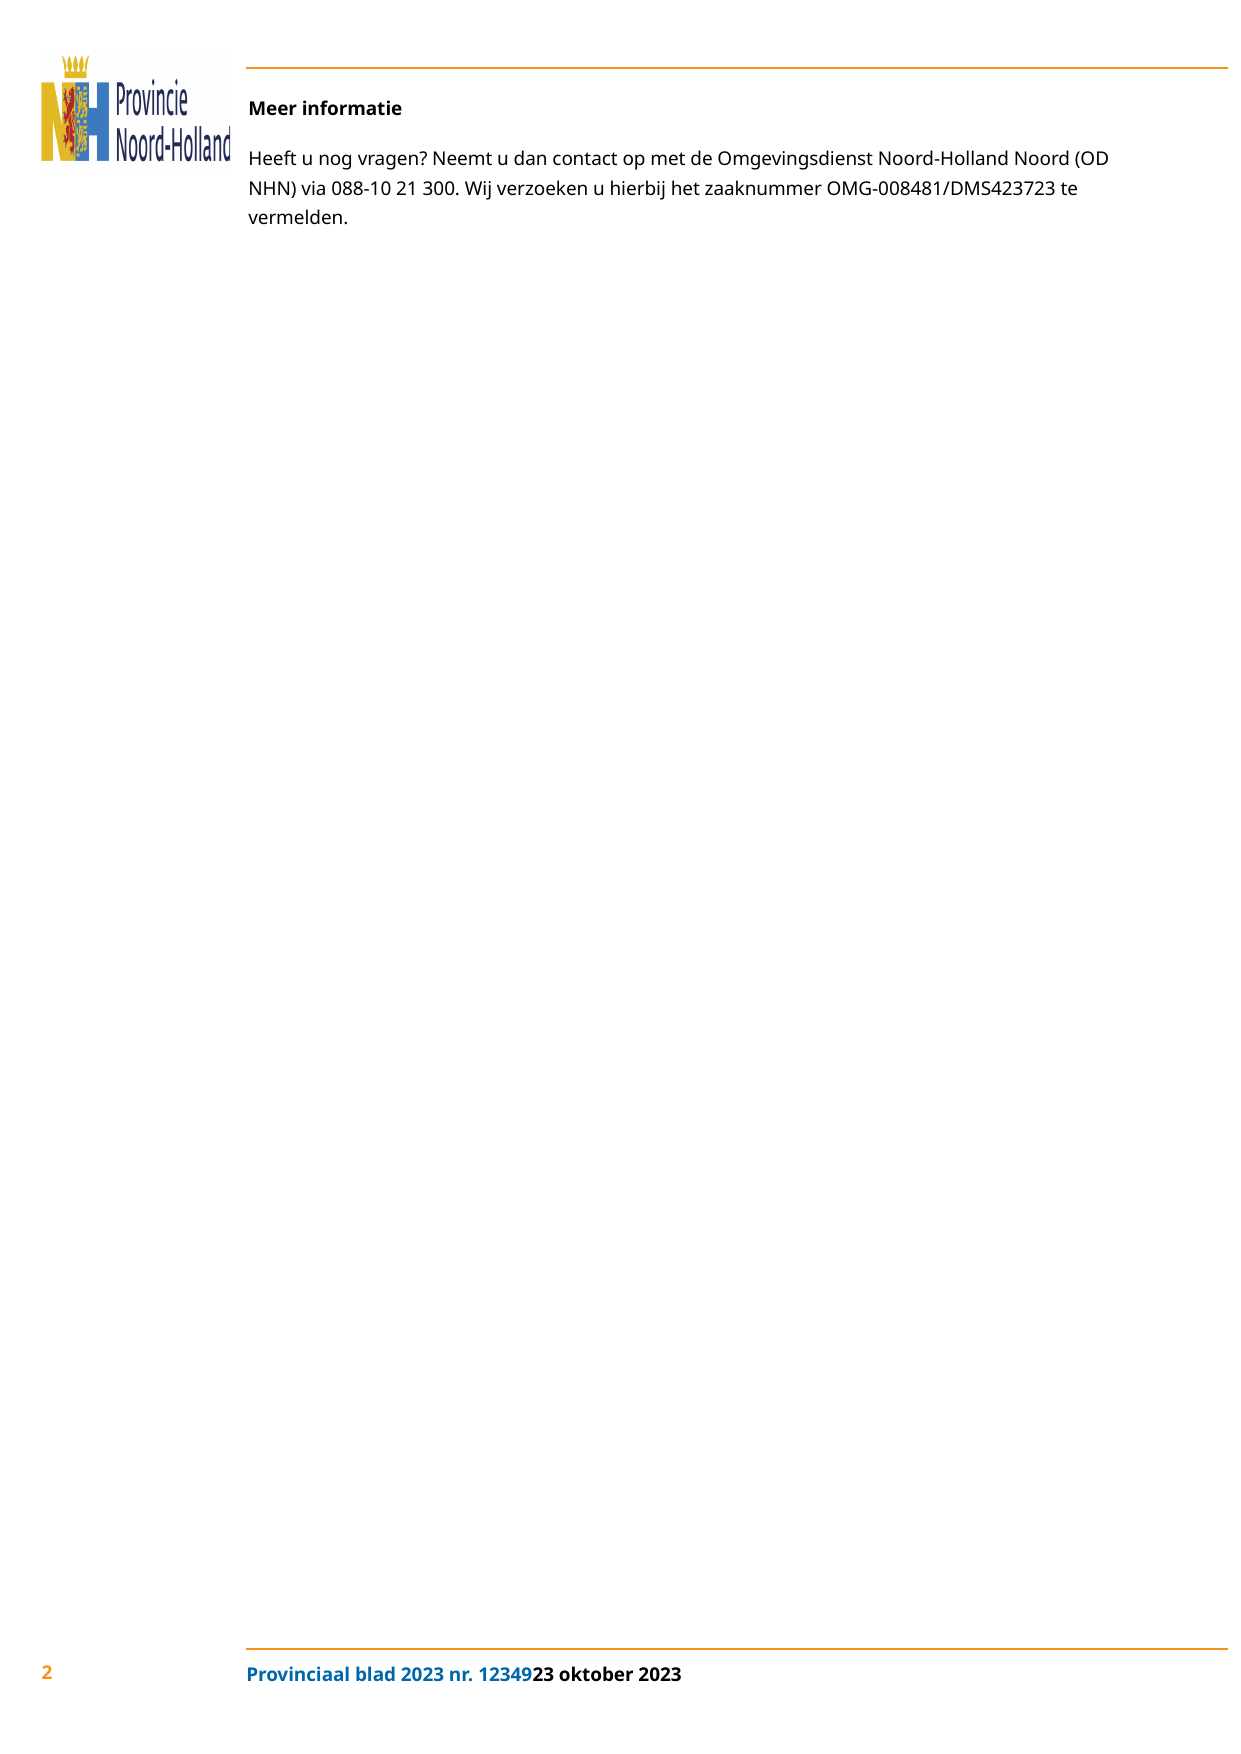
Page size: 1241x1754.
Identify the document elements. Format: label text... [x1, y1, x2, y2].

picture [41, 47, 231, 172]
text Heeft u nog vragen? Neemt u dan contact op met de Omgevingsdienst Noord-Holland Noord (OD NHN) via 088-10 21 300. Wij verzoeken u hierbij het zaaknummer OMG-008481/DMS423723 te vermelden. [248, 145, 1152, 230]
text Meer informatie [248, 95, 1152, 121]
